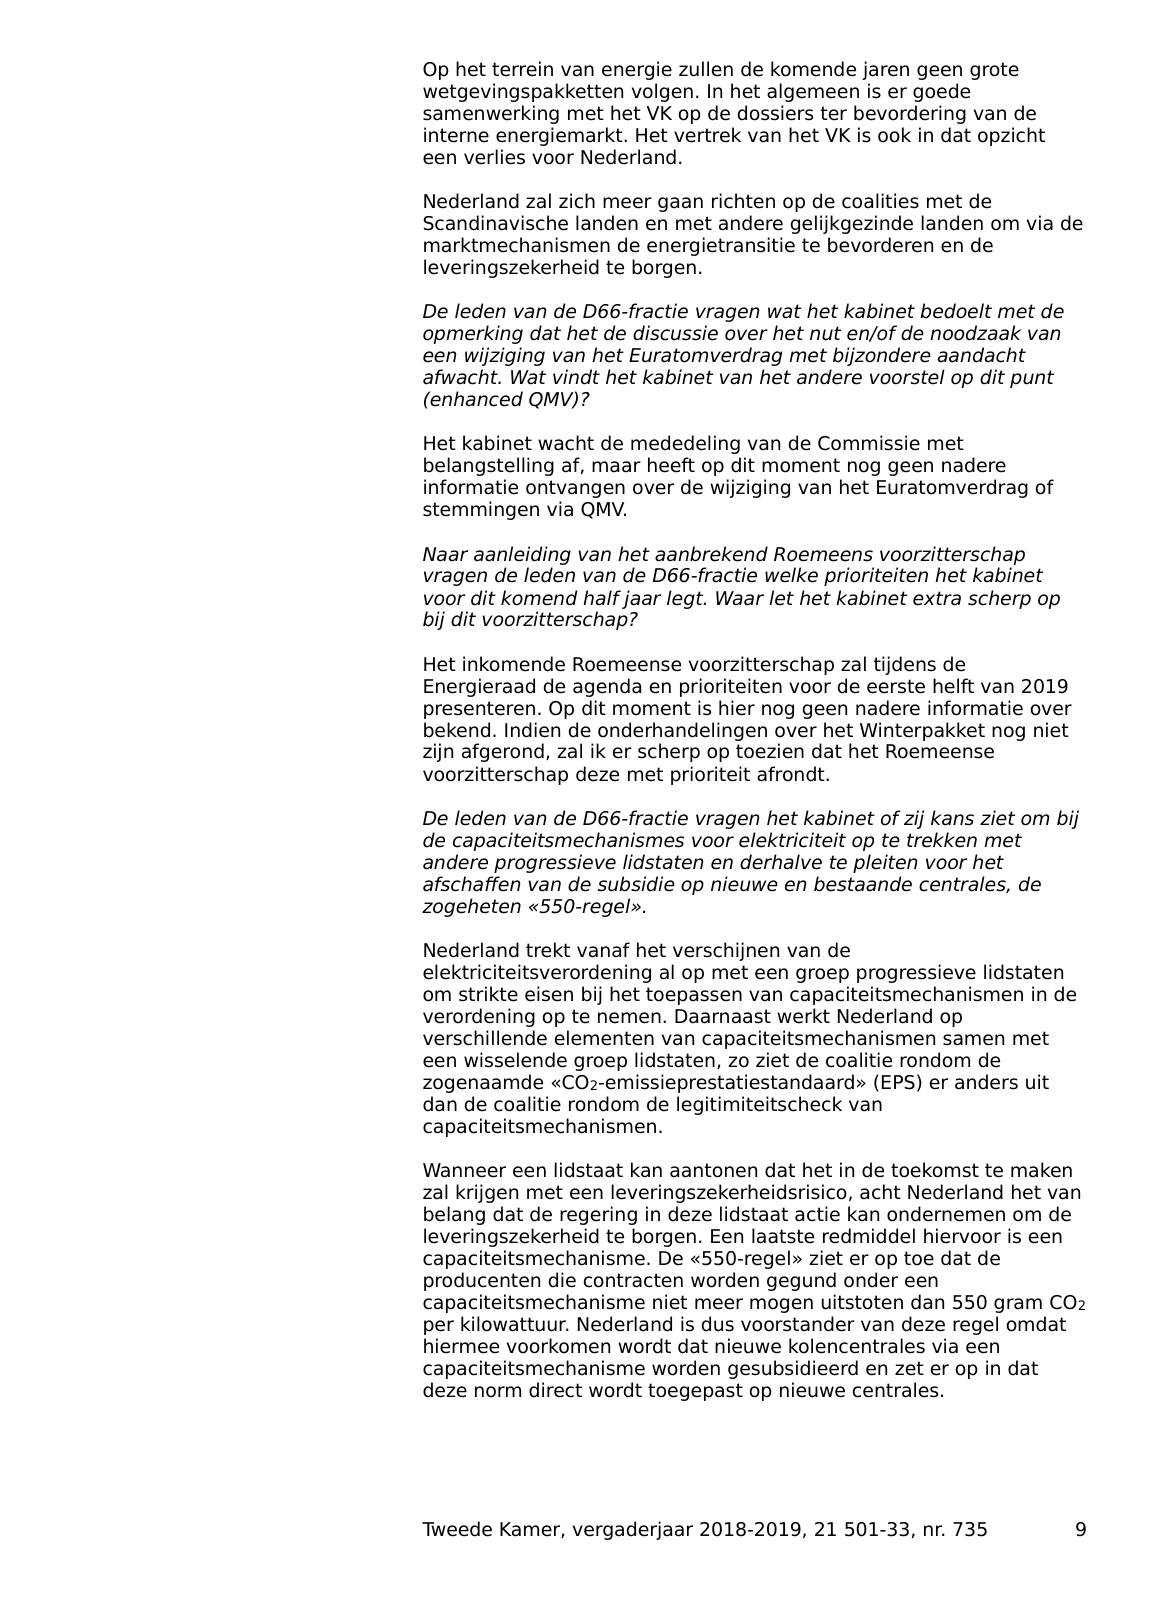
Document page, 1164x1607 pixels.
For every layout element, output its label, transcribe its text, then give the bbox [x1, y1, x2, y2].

text Het kabinet wacht de mededeling van de Commissie met belangstelling af, maar heeft op dit moment nog geen nadere informatie ontvangen over de wijziging van het Euratomverdrag of stemmingen via QMV. [422, 433, 1087, 521]
text Wanneer een lidstaat kan aantonen dat het in de toekomst te maken zal krijgen met een leveringszekerheidsrisico, acht Nederland het van belang dat de regering in deze lidstaat actie kan ondernemen om de leveringszekerheid te borgen. Een laatste redmiddel hiervoor is een capaciteitsmechanisme. De «550-regel» ziet er op toe dat de producenten die contracten worden gegund onder een capaciteitsmechanisme niet meer mogen uitstoten dan 550 gram CO2 per kilowattuur. Nederland is dus voorstander van deze regel omdat hiermee voorkomen wordt dat nieuwe kolencentrales via een capaciteitsmechanisme worden gesubsidieerd en zet er op in dat deze norm direct wordt toegepast op nieuwe centrales. [422, 1160, 1087, 1401]
text Nederland zal zich meer gaan richten op de coalities met de Scandinavische landen en met andere gelijkgezinde landen om via de marktmechanismen de energietransitie te bevorderen en de leveringszekerheid te borgen. [422, 191, 1087, 279]
text Het inkomende Roemeense voorzitterschap zal tijdens de Energieraad de agenda en prioriteiten voor de eerste helft van 2019 presenteren. Op dit moment is hier nog geen nadere informatie over bekend. Indien de onderhandelingen over het Winterpakket nog niet zijn afgerond, zal ik er scherp op toezien dat het Roemeense voorzitterschap deze met prioriteit afrondt. [422, 653, 1087, 785]
text De leden van de D66-fractie vragen wat het kabinet bedoelt met de opmerking dat het de discussie over het nut en/of de noodzaak van een wijziging van het Euratomverdrag met bijzondere aandacht afwacht. Wat vindt het kabinet van het andere voorstel op dit punt (enhanced QMV)? [422, 301, 1087, 411]
text Naar aanleiding van het aanbrekend Roemeens voorzitterschap vragen de leden van de D66-fractie welke prioriteiten het kabinet voor dit komend half jaar legt. Waar let het kabinet extra scherp op bij dit voorzitterschap? [422, 543, 1087, 631]
text De leden van de D66-fractie vragen het kabinet of zij kans ziet om bij de capaciteitsmechanismes voor elektriciteit op te trekken met andere progressieve lidstaten en derhalve te pleiten voor het afschaffen van de subsidie op nieuwe en bestaande centrales, de zogeheten «550-regel». [422, 808, 1087, 917]
text Nederland trekt vanaf het verschijnen van de elektriciteitsverordening al op met een groep progressieve lidstaten om strikte eisen bij het toepassen van capaciteitsmechanismen in de verordening op te nemen. Daarnaast werkt Nederland op verschillende elementen van capaciteitsmechanismen samen met een wisselende groep lidstaten, zo ziet de coalitie rondom de zogenaamde «CO2-emissieprestatiestandaard» (EPS) er anders uit dan de coalitie rondom de legitimiteitscheck van capaciteitsmechanismen. [422, 940, 1087, 1137]
text Op het terrein van energie zullen de komende jaren geen grote wetgevingspakketten volgen. In het algemeen is er goede samenwerking met het VK op de dossiers ter bevordering van de interne energiemarkt. Het vertrek van het VK is ook in dat opzicht een verlies voor Nederland. [422, 59, 1087, 169]
